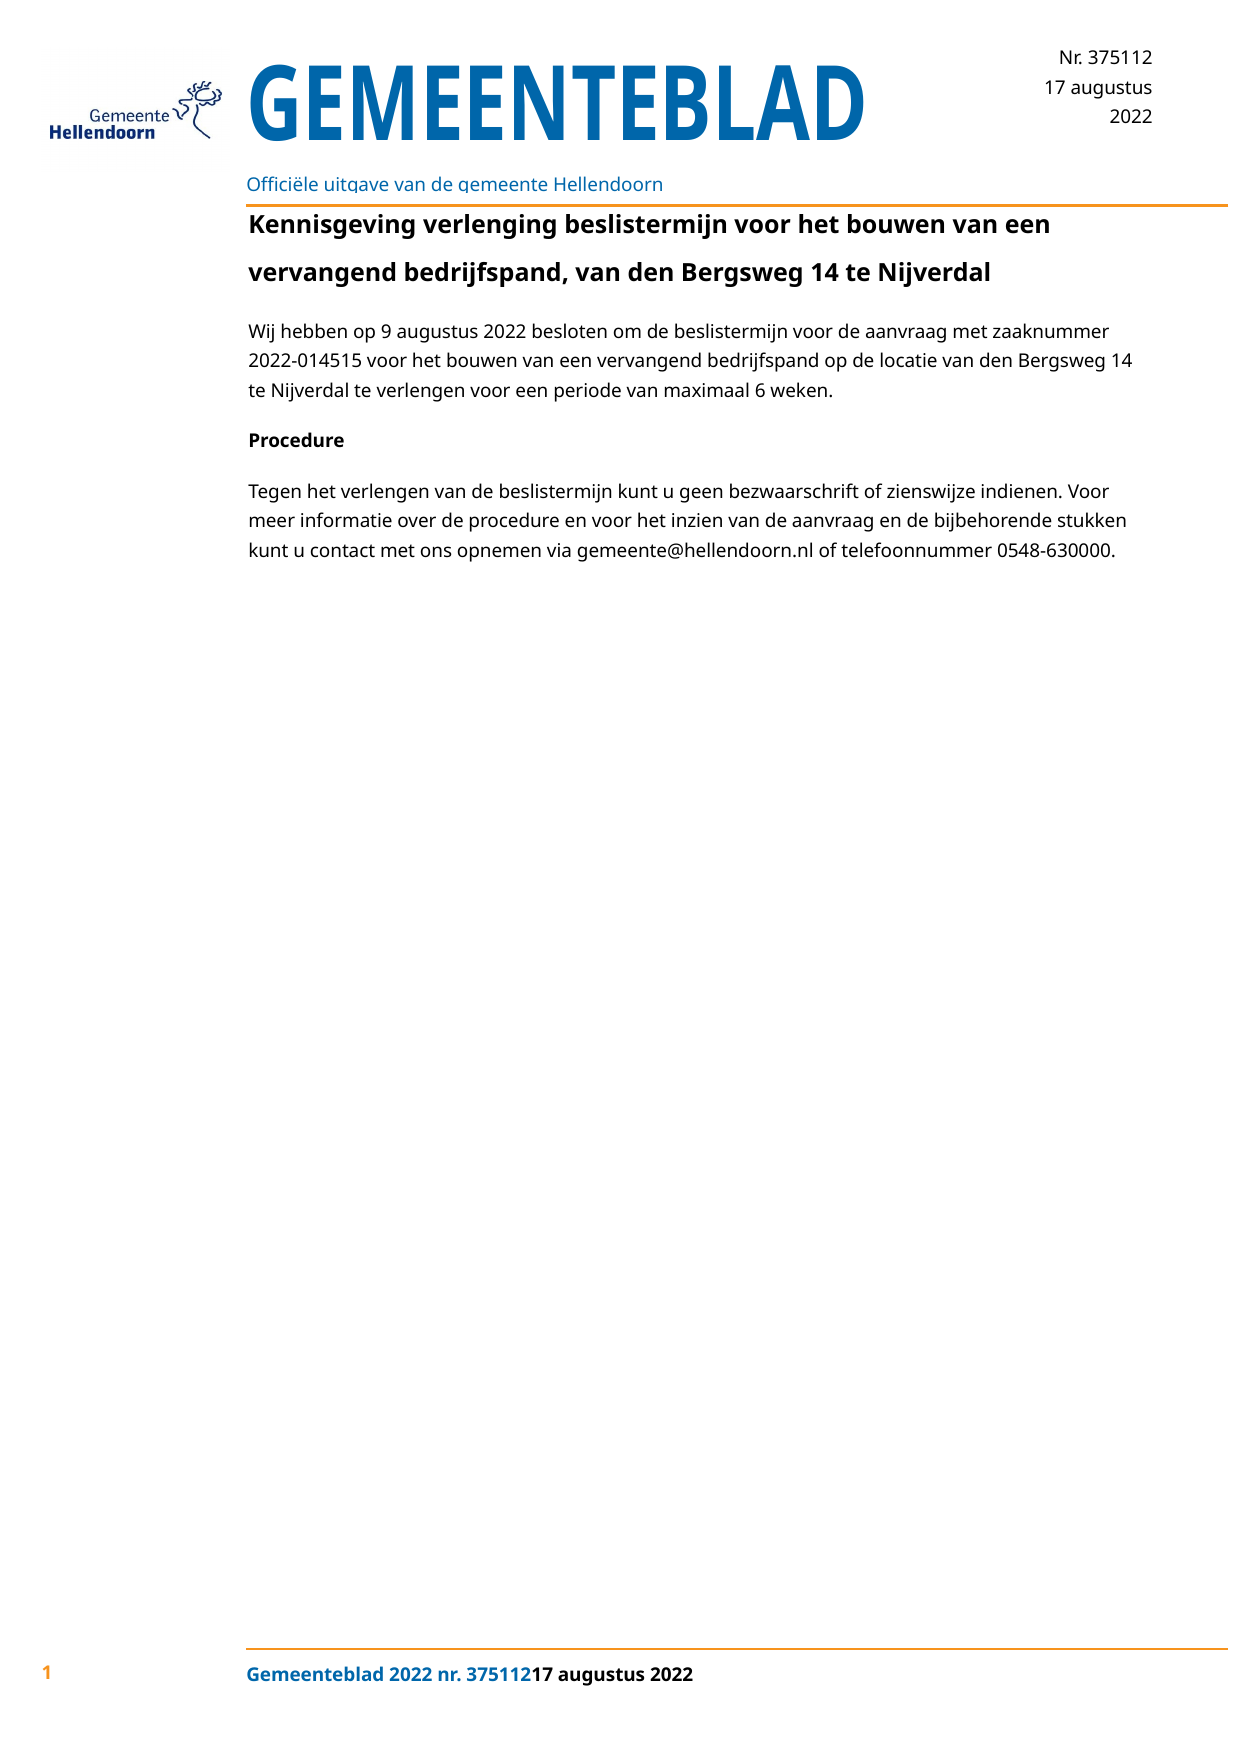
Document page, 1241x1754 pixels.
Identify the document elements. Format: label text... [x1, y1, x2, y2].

text Wij hebben op 9 augustus 2022 besloten om de beslistermijn voor de aanvraag met zaaknummer 2022-014515 voor het bouwen van een vervangend bedrijfspand op de locatie van den Bergsweg 14 te Nijverdal te verlengen voor een periode van maximaal 6 weken. [248, 318, 1152, 403]
text Procedure [248, 427, 1152, 453]
text Tegen het verlengen van de beslistermijn kunt u geen bezwaarschrift of zienswijze indienen. Voor meer informatie over de procedure en voor het inzien van de aanvraag en de bijbehorende stukken kunt u contact met ons opnemen via gemeente@hellendoorn.nl of telefoonnummer 0548-630000. [248, 478, 1152, 563]
text Kennisgeving verlenging beslistermijn voor het bouwen van een vervangend bedrijfspand, van den Bergsweg 14 te Nijverdal [248, 207, 1152, 288]
picture [41, 47, 231, 172]
